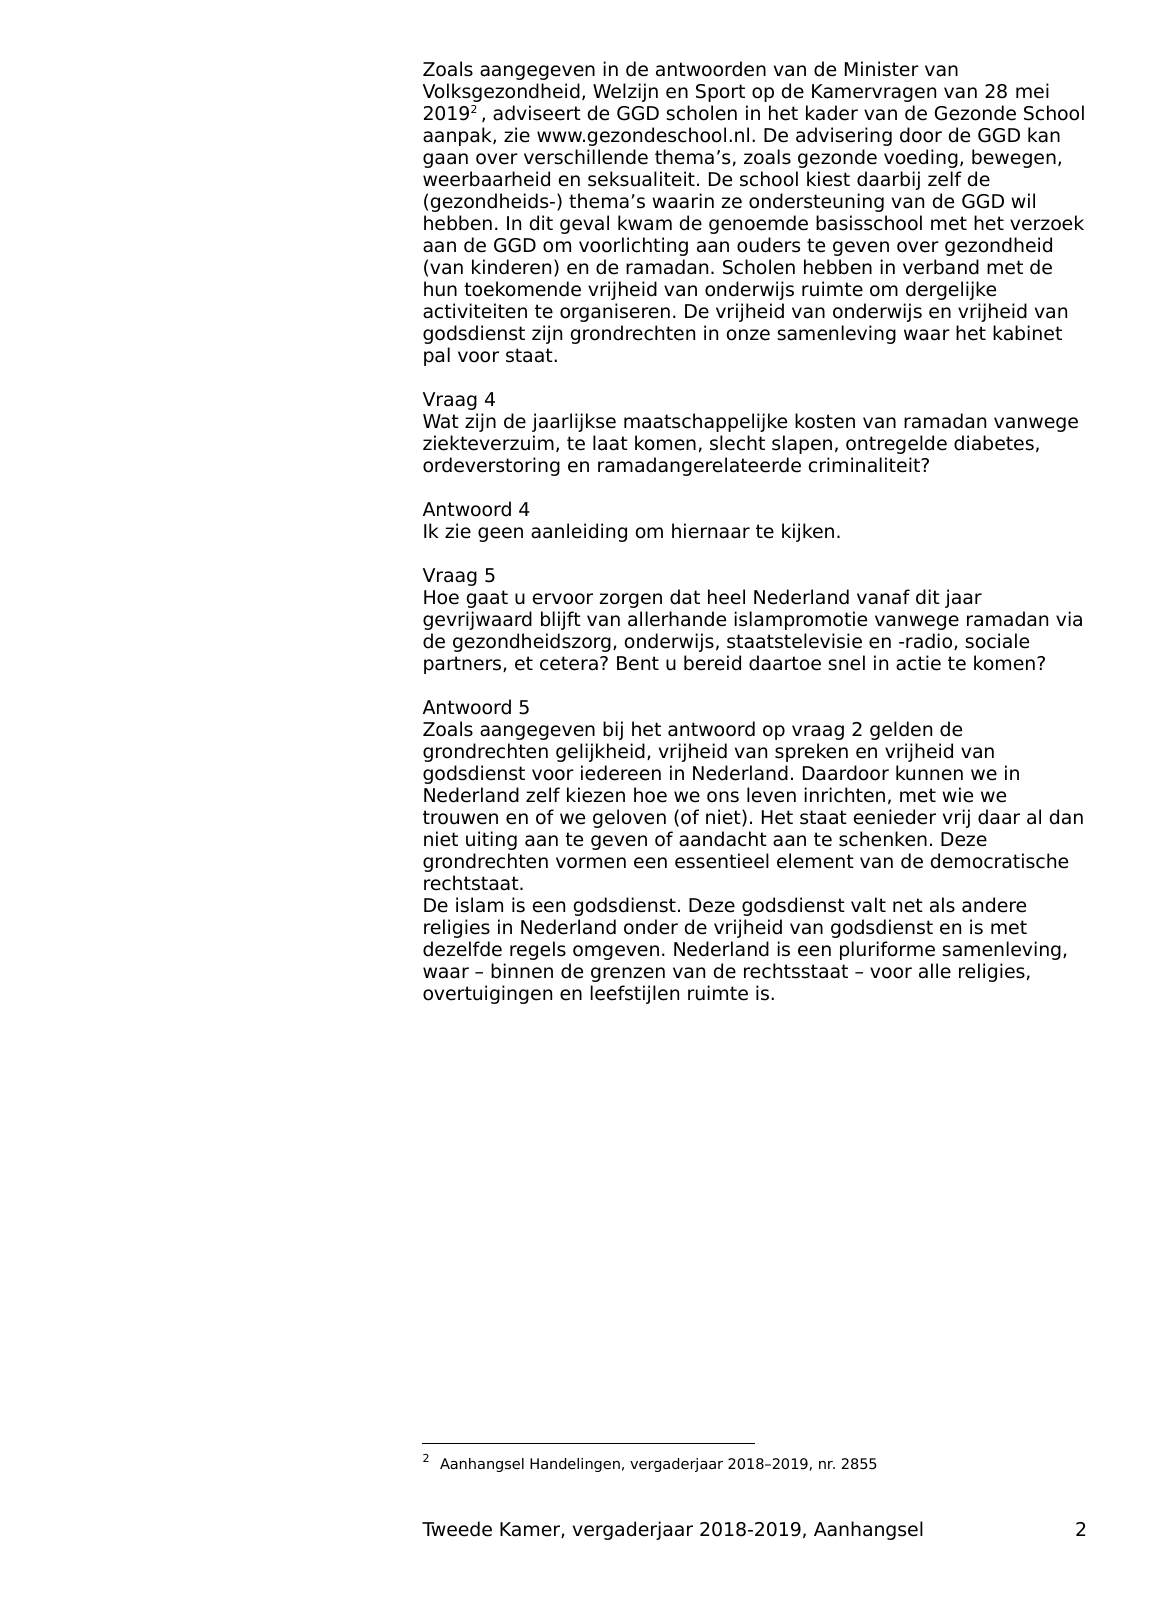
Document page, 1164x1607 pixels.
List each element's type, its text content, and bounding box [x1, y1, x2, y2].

text Hoe gaat u ervoor zorgen dat heel Nederland vanaf dit jaar gevrijwaard blijft van allerhande islampromotie vanwege ramadan via de gezondheidszorg, onderwijs, staatstelevisie en -radio, sociale partners, et cetera? Bent u bereid daartoe snel in actie te komen? [422, 587, 1087, 675]
text Vraag 5 [422, 565, 1087, 587]
text Antwoord 5 [422, 697, 1087, 719]
text Antwoord 4 [422, 499, 1087, 521]
text Zoals aangegeven in de antwoorden van de Minister van Volksgezondheid, Welzijn en Sport op de Kamervragen van 28 mei 2019, adviseert de GGD scholen in het kader van de Gezonde School aanpak, zie www.gezondeschool.nl. De advisering door de GGD kan gaan over verschillende thema’s, zoals gezonde voeding, bewegen, weerbaarheid en seksualiteit. De school kiest daarbij zelf de (gezondheids-) thema’s waarin ze ondersteuning van de GGD wil hebben. In dit geval kwam de genoemde basisschool met het verzoek aan de GGD om voorlichting aan ouders te geven over gezondheid (van kinderen) en de ramadan. Scholen hebben in verband met de hun toekomende vrijheid van onderwijs ruimte om dergelijke activiteiten te organiseren. De vrijheid van onderwijs en vrijheid van godsdienst zijn grondrechten in onze samenleving waar het kabinet pal voor staat. [422, 59, 1087, 367]
text Wat zijn de jaarlijkse maatschappelijke kosten van ramadan vanwege ziekteverzuim, te laat komen, slecht slapen, ontregelde diabetes, ordeverstoring en ramadangerelateerde criminaliteit? [422, 411, 1087, 477]
text Zoals aangegeven bij het antwoord op vraag 2 gelden de grondrechten gelijkheid, vrijheid van spreken en vrijheid van godsdienst voor iedereen in Nederland. Daardoor kunnen we in Nederland zelf kiezen hoe we ons leven inrichten, met wie we trouwen en of we geloven (of niet). Het staat eenieder vrij daar al dan niet uiting aan te geven of aandacht aan te schenken. Deze grondrechten vormen een essentieel element van de democratische rechtstaat. [422, 719, 1087, 895]
text Aanhangsel Handelingen, vergaderjaar 2018–2019, nr. 2855 [422, 1452, 1087, 1474]
text De islam is een godsdienst. Deze godsdienst valt net als andere religies in Nederland onder de vrijheid van godsdienst en is met dezelfde regels omgeven. Nederland is een pluriforme samenleving, waar – binnen de grenzen van de rechtsstaat – voor alle religies, overtuigingen en leefstijlen ruimte is. [422, 895, 1087, 1005]
text Ik zie geen aanleiding om hiernaar te kijken. [422, 521, 1087, 543]
text Vraag 4 [422, 389, 1087, 411]
